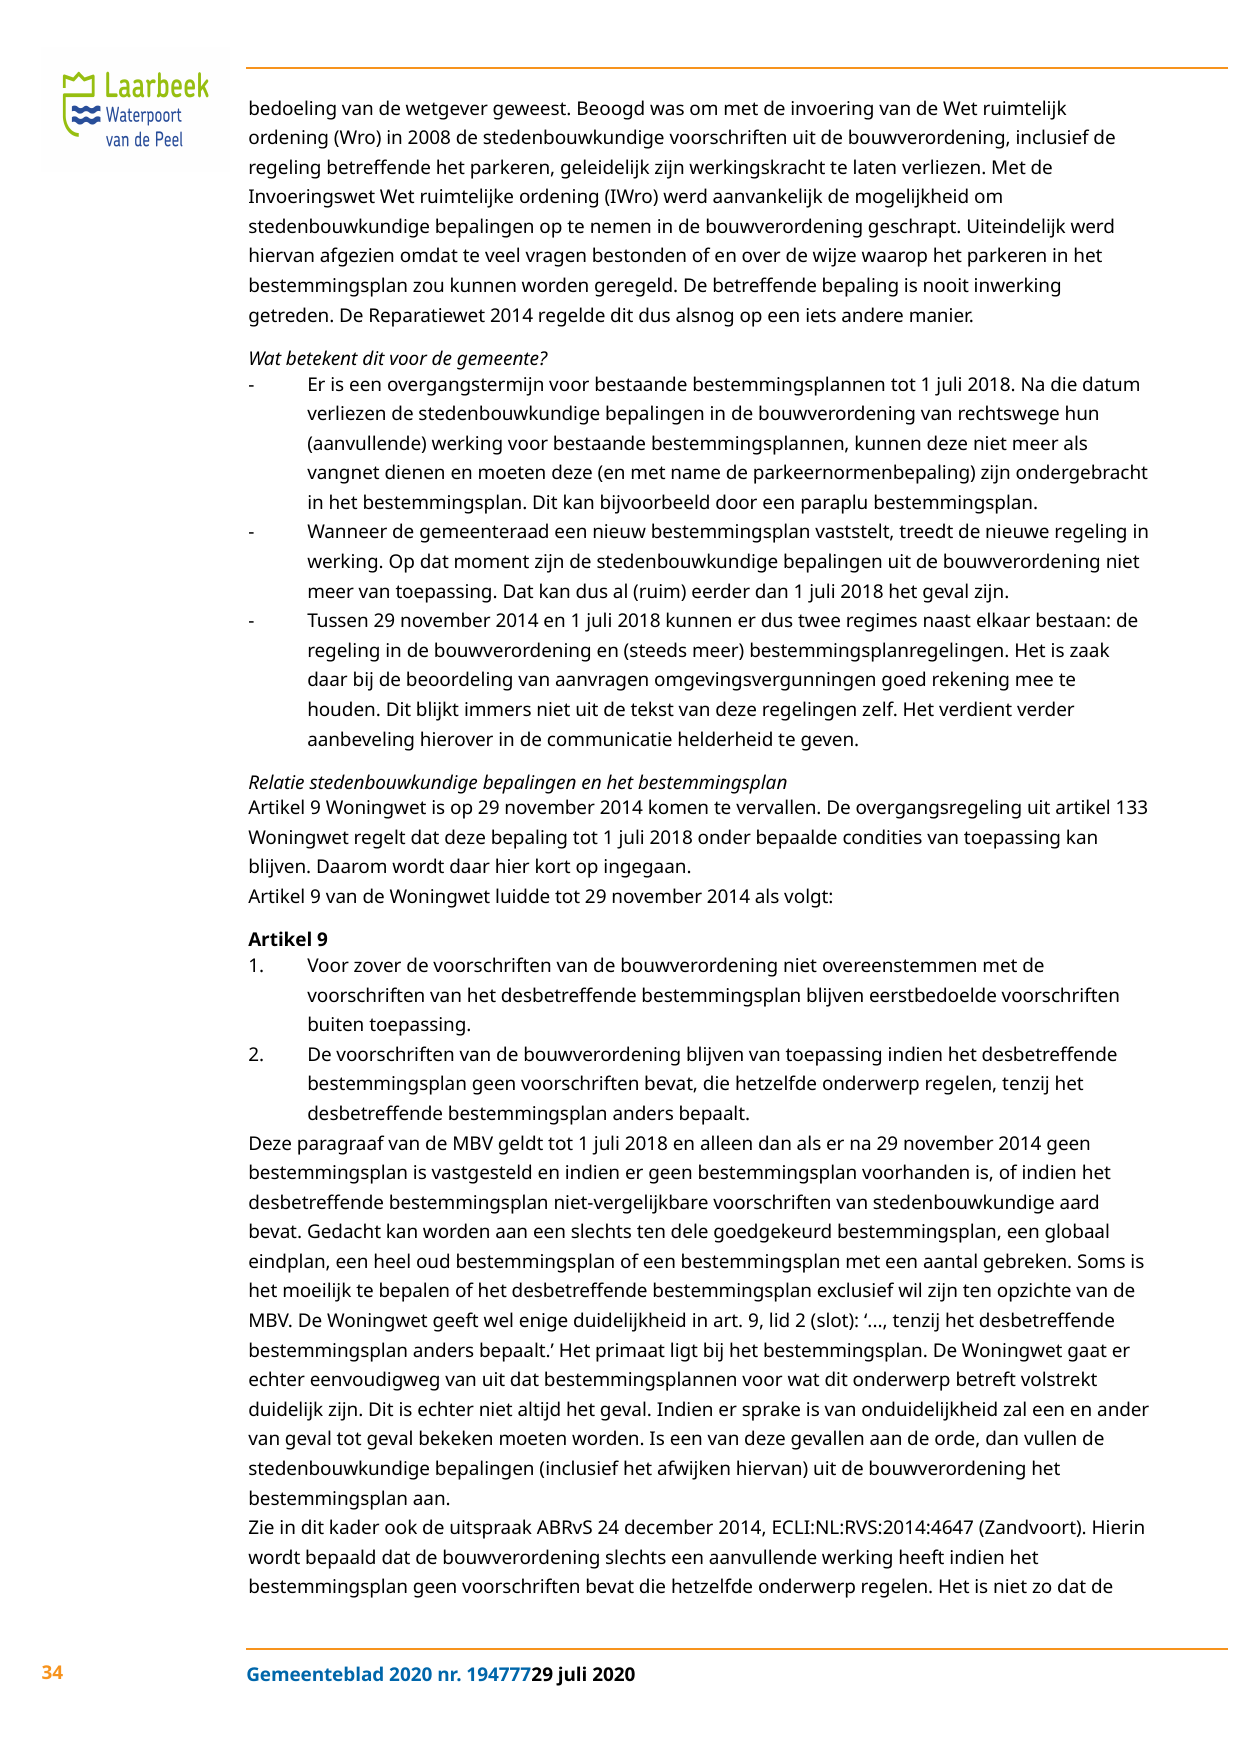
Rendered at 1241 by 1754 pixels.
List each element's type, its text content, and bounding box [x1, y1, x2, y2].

text bedoeling van de wetgever geweest. Beoogd was om met de invoering van de Wet ruimtelijk ordening (Wro) in 2008 de stedenbouwkundige voorschriften uit de bouwverordening, inclusief de regeling betreffende het parkeren, geleidelijk zijn werkingskracht te laten verliezen. Met de Invoeringswet Wet ruimtelijke ordening (IWro) werd aanvankelijk de mogelijkheid om stedenbouwkundige bepalingen op te nemen in de bouwverordening geschrapt. Uiteindelijk werd hiervan afgezien omdat te veel vragen bestonden of en over de wijze waarop het parkeren in het bestemmingsplan zou kunnen worden geregeld. De betreffende bepaling is nooit inwerking getreden. De Reparatiewet 2014 regelde dit dus alsnog op een iets andere manier. [248, 95, 1152, 328]
list Er is een overgangstermijn voor bestaande bestemmingsplannen tot 1 juli 2018. Na die datum verliezen de stedenbouwkundige bepalingen in de bouwverordening van rechtswege hun (aanvullende) werking voor bestaande bestemmingsplannen, kunnen deze niet meer als vangnet dienen en moeten deze (en met name de parkeernormenbepaling) zijn ondergebracht in het bestemmingsplan. Dit kan bijvoorbeeld door een paraplu bestemmingsplan. [248, 371, 1152, 515]
list Voor zover de voorschriften van de bouwverordening niet overeenstemmen met de voorschriften van het desbetreffende bestemmingsplan blijven eerstbedoelde voorschriften buiten toepassing. [248, 952, 1152, 1037]
text Artikel 9 [248, 926, 1152, 952]
list De voorschriften van de bouwverordening blijven van toepassing indien het desbetreffende bestemmingsplan geen voorschriften bevat, die hetzelfde onderwerp regelen, tenzij het desbetreffende bestemmingsplan anders bepaalt. [248, 1041, 1152, 1126]
text Deze paragraaf van de MBV geldt tot 1 juli 2018 en alleen dan als er na 29 november 2014 geen bestemmingsplan is vastgesteld en indien er geen bestemmingsplan voorhanden is, of indien het desbetreffende bestemmingsplan niet-vergelijkbare voorschriften van stedenbouwkundige aard bevat. Gedacht kan worden aan een slechts ten dele goedgekeurd bestemmingsplan, een globaal eindplan, een heel oud bestemmingsplan of een bestemmingsplan met een aantal gebreken. Soms is het moeilijk te bepalen of het desbetreffende bestemmingsplan exclusief wil zijn ten opzichte van de MBV. De Woningwet geeft wel enige duidelijkheid in art. 9, lid 2 (slot): ‘..., tenzij het desbetreffende bestemmingsplan anders bepaalt.’ Het primaat ligt bij het bestemmingsplan. De Woningwet gaat er echter eenvoudigweg van uit dat bestemmingsplannen voor wat dit onderwerp betreft volstrekt duidelijk zijn. Dit is echter niet altijd het geval. Indien er sprake is van onduidelijkheid zal een en ander van geval tot geval bekeken moeten worden. Is een van deze gevallen aan de orde, dan vullen de stedenbouwkundige bepalingen (inclusief het afwijken hiervan) uit de bouwverordening het bestemmingsplan aan. [248, 1130, 1152, 1510]
picture [41, 47, 231, 172]
list Wanneer de gemeenteraad een nieuw bestemmingsplan vaststelt, treedt de nieuwe regeling in werking. Op dat moment zijn de stedenbouwkundige bepalingen uit de bouwverordening niet meer van toepassing. Dat kan dus al (ruim) eerder dan 1 juli 2018 het geval zijn. [248, 519, 1152, 603]
text Artikel 9 van de Woningwet luidde tot 29 november 2014 als volgt: [248, 883, 1152, 909]
text Wat betekent dit voor de gemeente? [248, 345, 1152, 371]
text Relatie stedenbouwkundige bepalingen en het bestemmingsplan [248, 769, 1152, 794]
text Artikel 9 Woningwet is op 29 november 2014 komen te vervallen. De overgangsregeling uit artikel 133 Woningwet regelt dat deze bepaling tot 1 juli 2018 onder bepaalde condities van toepassing kan blijven. Daarom wordt daar hier kort op ingegaan. [248, 794, 1152, 879]
text Zie in dit kader ook de uitspraak ABRvS 24 december 2014, ECLI:NL:RVS:2014:4647 (Zandvoort). Hierin wordt bepaald dat de bouwverordening slechts een aanvullende werking heeft indien het bestemmingsplan geen voorschriften bevat die hetzelfde onderwerp regelen. Het is niet zo dat de [248, 1514, 1152, 1599]
list Tussen 29 november 2014 en 1 juli 2018 kunnen er dus twee regimes naast elkaar bestaan: de regeling in de bouwverordening en (steeds meer) bestemmingsplanregelingen. Het is zaak daar bij de beoordeling van aanvragen omgevingsvergunningen goed rekening mee te houden. Dit blijkt immers niet uit de tekst van deze regelingen zelf. Het verdient verder aanbeveling hierover in de communicatie helderheid te geven. [248, 607, 1152, 751]
